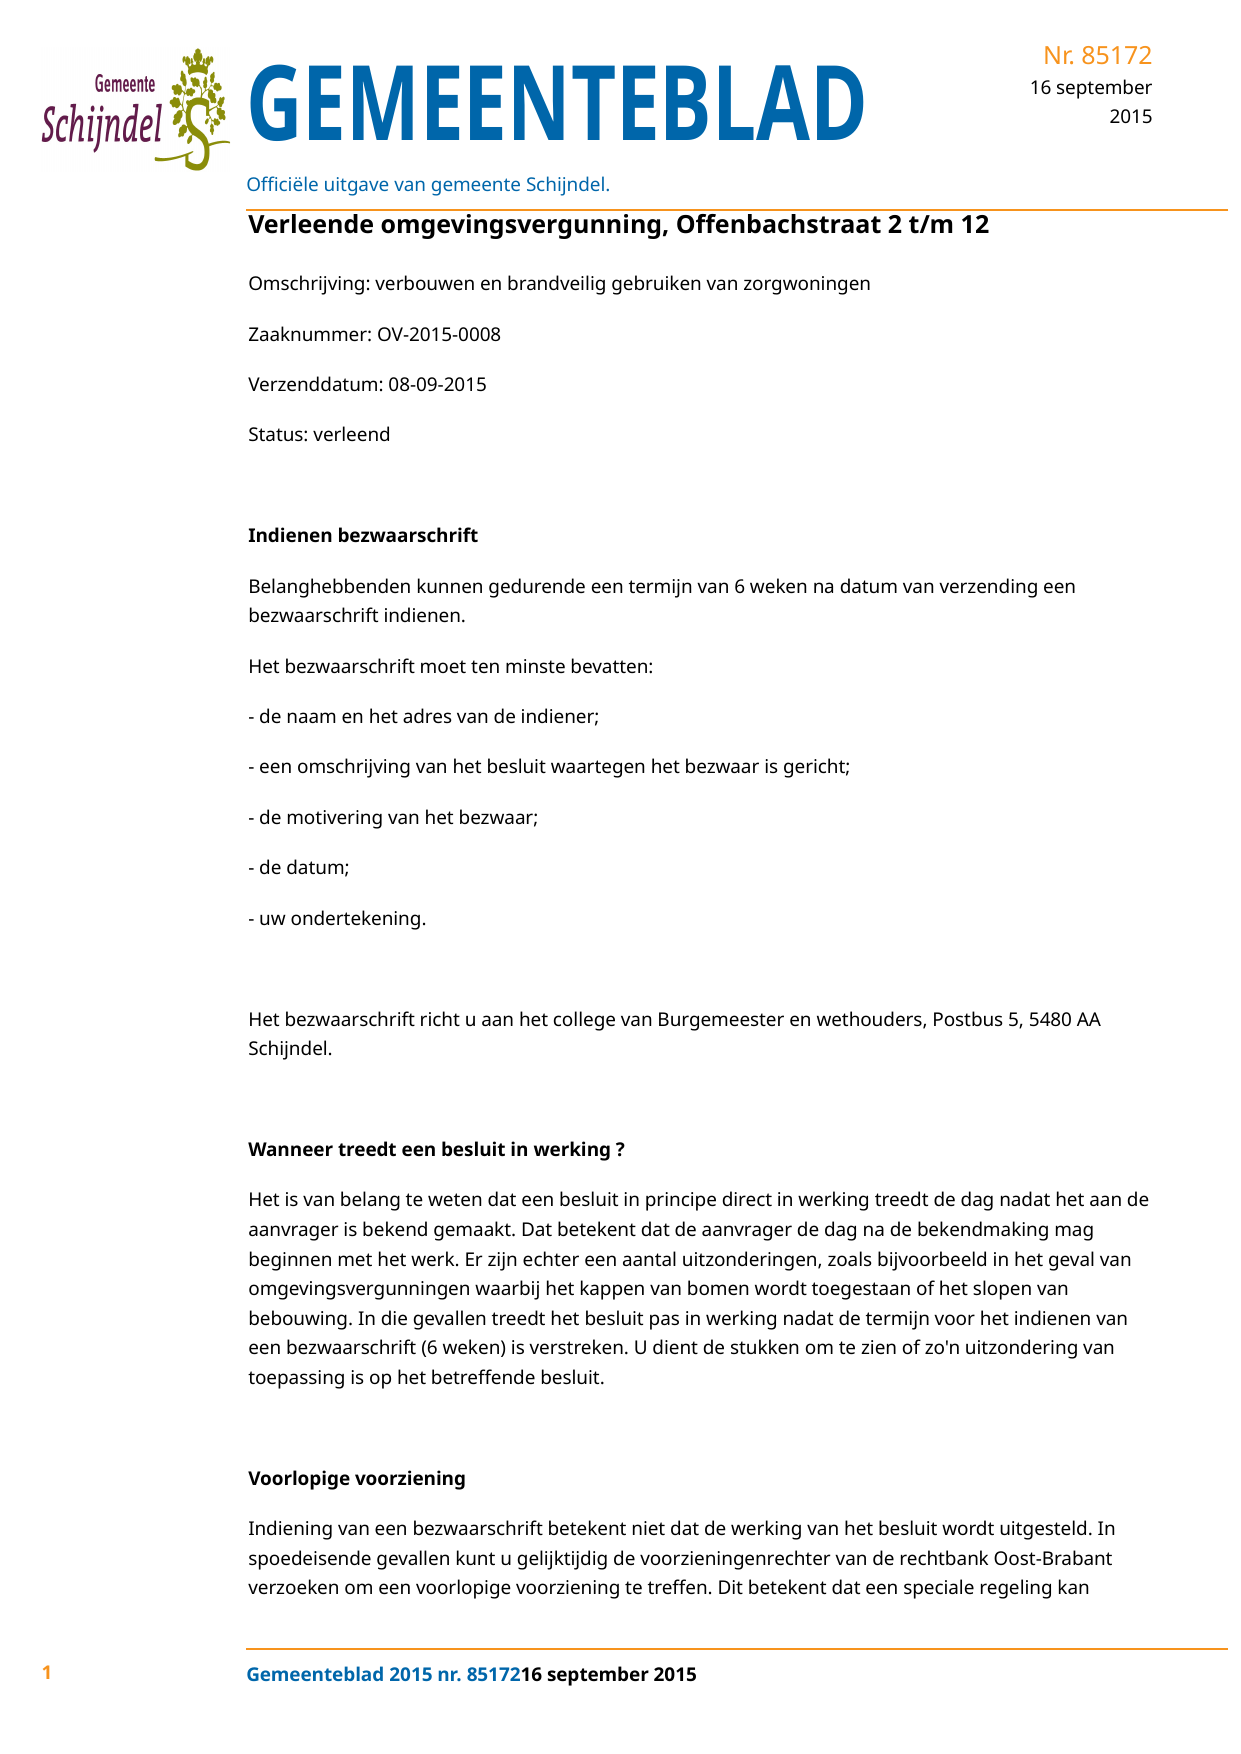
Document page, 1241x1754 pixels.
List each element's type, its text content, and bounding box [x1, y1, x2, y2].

text Het is van belang te weten dat een besluit in principe direct in werking treedt de dag nadat het aan de aanvrager is bekend gemaakt. Dat betekent dat de aanvrager de dag na de bekendmaking mag beginnen met het werk. Er zijn echter een aantal uitzonderingen, zoals bijvoorbeeld in het geval van omgevingsvergunningen waarbij het kappen van bomen wordt toegestaan of het slopen van bebouwing. In die gevallen treedt het besluit pas in werking nadat de termijn voor het indienen van een bezwaarschrift (6 weken) is verstreken. U dient de stukken om te zien of zo'n uitzondering van toepassing is op het betreffende besluit. [248, 1187, 1152, 1390]
text Status: verleend [248, 422, 1152, 447]
text - de motivering van het bezwaar; [248, 804, 1152, 830]
text Het bezwaarschrift richt u aan het college van Burgemeester en wethouders, Postbus 5, 5480 AA Schijndel. [248, 1006, 1152, 1061]
text Verleende omgevingsvergunning, Offenbachstraat 2 t/m 12 [248, 211, 1152, 241]
text - de naam en het adres van de indiener; [248, 703, 1152, 729]
text Belanghebbenden kunnen gedurende een termijn van 6 weken na datum van verzending een bezwaarschrift indienen. [248, 573, 1152, 628]
text Indiening van een bezwaarschrift betekent niet dat de werking van het besluit wordt uitgesteld. In spoedeisende gevallen kunt u gelijktijdig de voorzieningenrechter van de rechtbank Oost-Brabant verzoeken om een voorlopige voorziening te treffen. Dit betekent dat een speciale regeling kan [248, 1515, 1152, 1600]
picture [41, 47, 231, 172]
text - uw ondertekening. [248, 905, 1152, 931]
text Omschrijving: verbouwen en brandveilig gebruiken van zorgwoningen [248, 270, 1152, 296]
text Indienen bezwaarschrift [248, 522, 1152, 548]
text - de datum; [248, 854, 1152, 880]
text Zaaknummer: OV-2015-0008 [248, 321, 1152, 346]
text Voorlopige voorziening [248, 1465, 1152, 1491]
text - een omschrijving van het besluit waartegen het bezwaar is gericht; [248, 754, 1152, 779]
text Wanneer treedt een besluit in werking ? [248, 1136, 1152, 1162]
text Het bezwaarschrift moet ten minste bevatten: [248, 653, 1152, 678]
text Verzenddatum: 08-09-2015 [248, 371, 1152, 397]
